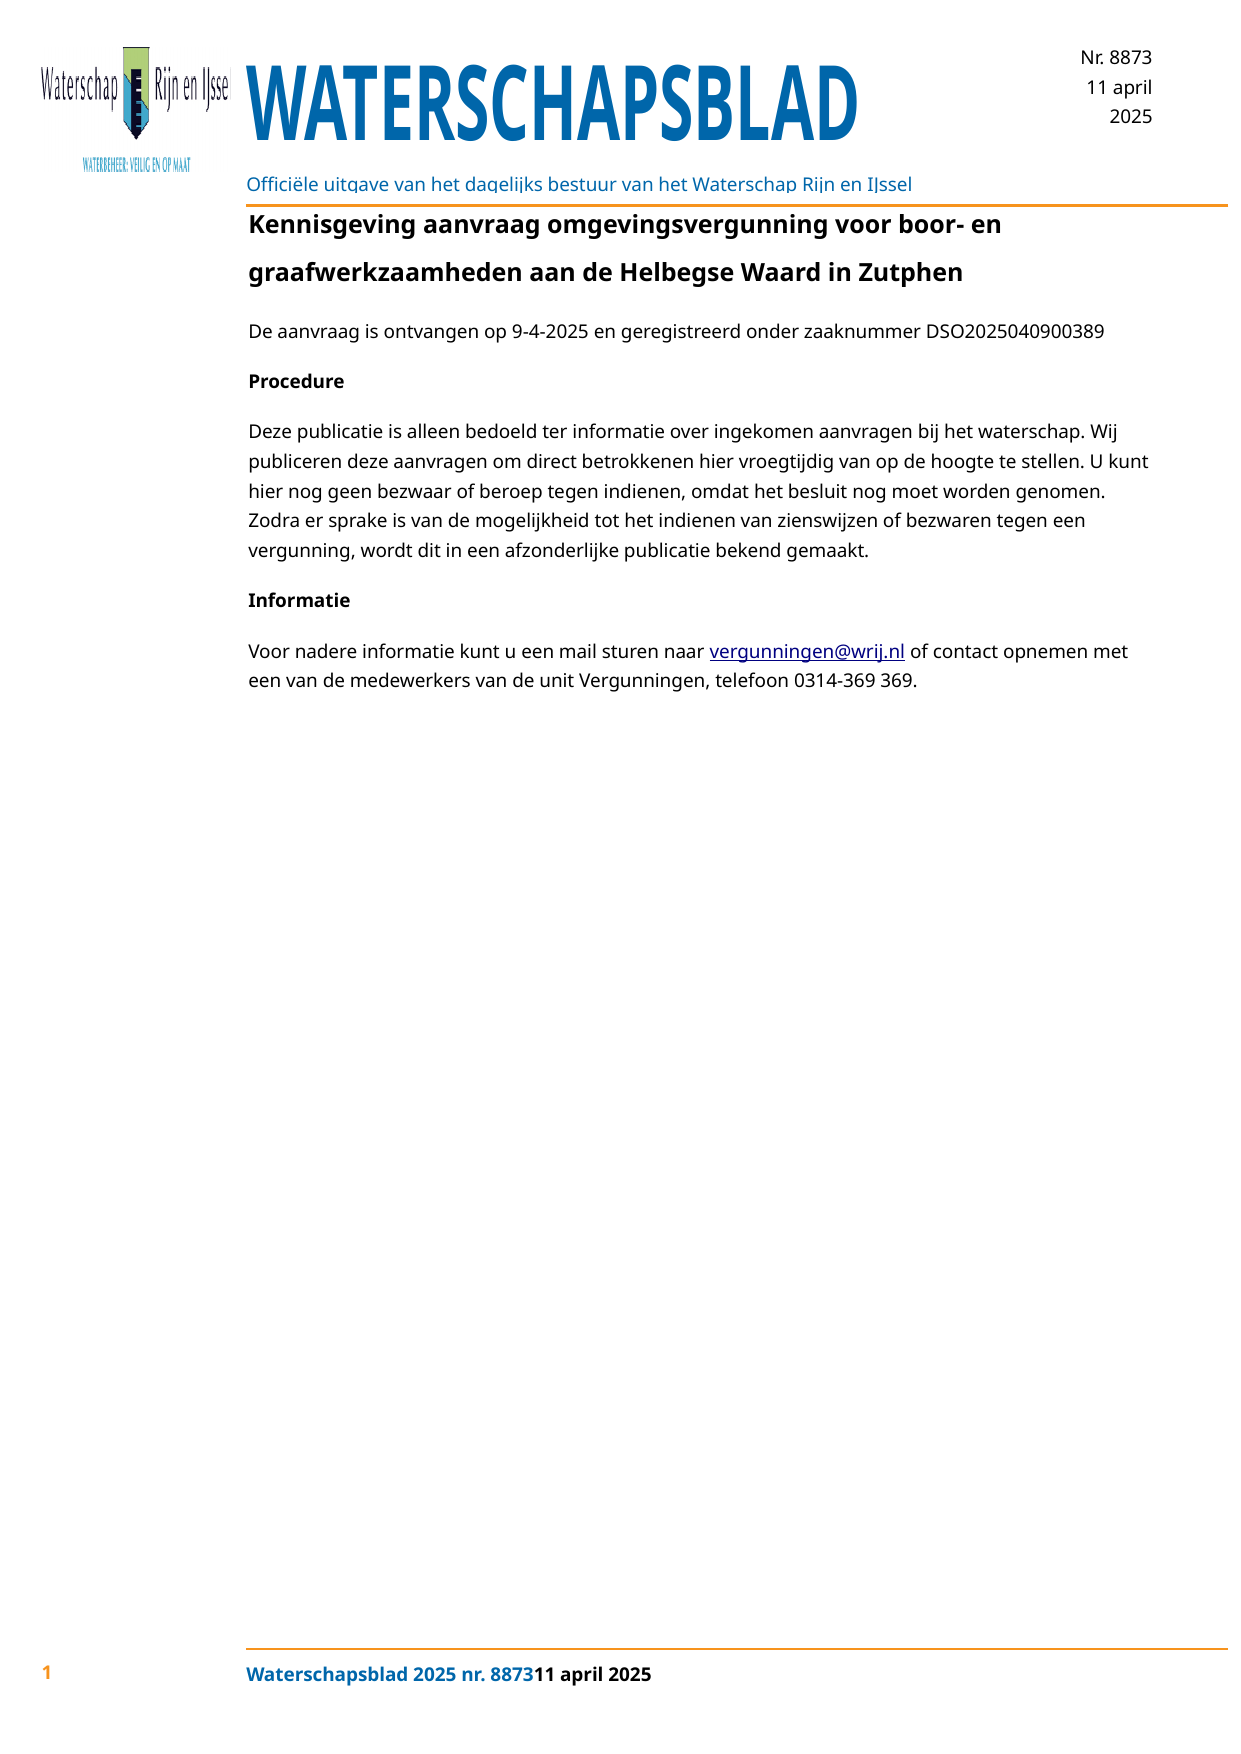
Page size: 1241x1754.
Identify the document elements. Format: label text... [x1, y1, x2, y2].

text Kennisgeving aanvraag omgevingsvergunning voor boor- en graafwerkzaamheden aan de Helbegse Waard in Zutphen [248, 207, 1152, 288]
text De aanvraag is ontvangen op 9-4-2025 en geregistreerd onder zaaknummer DSO2025040900389 [248, 318, 1152, 344]
text Informatie [248, 587, 1152, 613]
picture [41, 47, 231, 172]
text Procedure [248, 368, 1152, 394]
text Voor nadere informatie kunt u een mail sturen naar vergunningen@wrij.nl of contact opnemen met een van de medewerkers van de unit Vergunningen, telefoon 0314-369 369. [248, 638, 1152, 693]
text Deze publicatie is alleen bedoeld ter informatie over ingekomen aanvragen bij het waterschap. Wij publiceren deze aanvragen om direct betrokkenen hier vroegtijdig van op de hoogte te stellen. U kunt hier nog geen bezwaar of beroep tegen indienen, omdat het besluit nog moet worden genomen. Zodra er sprake is van de mogelijkheid tot het indienen van zienswijzen of bezwaren tegen een vergunning, wordt dit in een afzonderlijke publicatie bekend gemaakt. [248, 419, 1152, 563]
